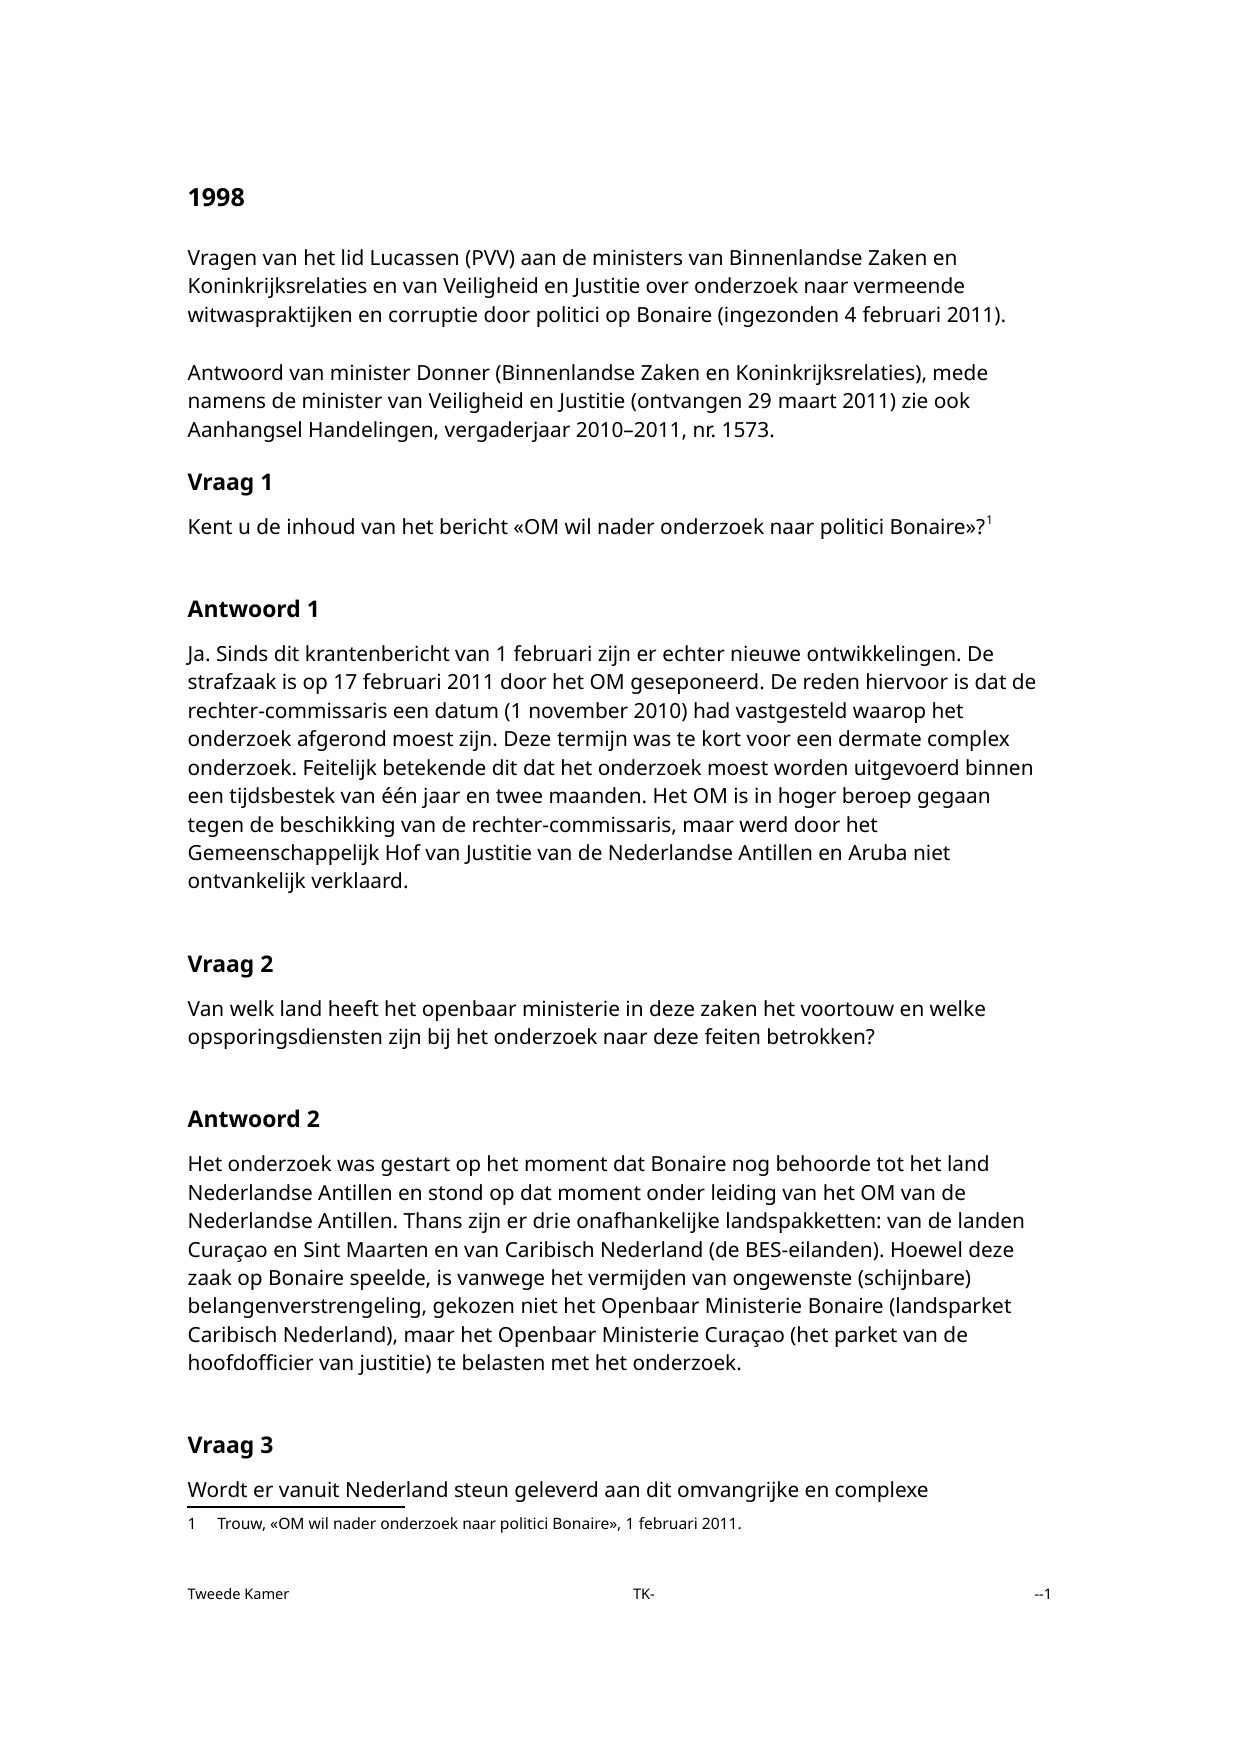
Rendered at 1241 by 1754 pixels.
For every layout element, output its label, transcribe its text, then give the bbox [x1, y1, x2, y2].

text Van welk land heeft het openbaar ministerie in deze zaken het voortouw en welke opsporingsdiensten zijn bij het onderzoek naar deze feiten betrokken? [187, 994, 1053, 1051]
text Antwoord van minister Donner (Binnenlandse Zaken en Koninkrijksrelaties), mede namens de minister van Veiligheid en Justitie (ontvangen 29 maart 2011) zie ook Aanhangsel Handelingen, vergaderjaar 2010–2011, nr. 1573. [187, 358, 1053, 443]
text Ja. Sinds dit krantenbericht van 1 februari zijn er echter nieuwe ontwikkelingen. De strafzaak is op 17 februari 2011 door het OM geseponeerd. De reden hiervoor is dat de rechter-commissaris een datum (1 november 2010) had vastgesteld waarop het onderzoek afgerond moest zijn. Deze termijn was te kort voor een dermate complex onderzoek. Feitelijk betekende dit dat het onderzoek moest worden uitgevoerd binnen een tijdsbestek van één jaar en twee maanden. Het OM is in hoger beroep gegaan tegen de beschikking van de rechter-commissaris, maar werd door het Gemeenschappelijk Hof van Justitie van de Nederlandse Antillen en Aruba niet ontvankelijk verklaard. [187, 639, 1053, 895]
text Trouw, «OM wil nader onderzoek naar politici Bonaire», 1 februari 2011. [187, 1506, 1053, 1534]
text Het onderzoek was gestart op het moment dat Bonaire nog behoorde tot het land Nederlandse Antillen en stond op dat moment onder leiding van het OM van de Nederlandse Antillen. Thans zijn er drie onafhankelijke landspakketten: van de landen Curaçao en Sint Maarten en van Caribisch Nederland (de BES-eilanden). Hoewel deze zaak op Bonaire speelde, is vanwege het vermijden van ongewenste (schijnbare) belangenverstrengeling, gekozen niet het Openbaar Ministerie Bonaire (landsparket Caribisch Nederland), maar het Openbaar Ministerie Curaçao (het parket van de hoofdofficier van justitie) te belasten met het onderzoek. [187, 1149, 1053, 1377]
text Kent u de inhoud van het bericht «OM wil nader onderzoek naar politici Bonaire»? [187, 512, 1053, 540]
text Vragen van het lid Lucassen (PVV) aan de ministers van Binnenlandse Zaken en Koninkrijksrelaties en van Veiligheid en Justitie over onderzoek naar vermeende witwaspraktijken en corruptie door politici op Bonaire (ingezonden 4 februari 2011). [187, 243, 1053, 328]
subtitle Antwoord 2 [187, 1103, 1053, 1134]
text 1998 [187, 179, 1053, 213]
subtitle Antwoord 1 [187, 593, 1053, 624]
subtitle Vraag 1 [187, 466, 1053, 497]
subtitle Vraag 2 [187, 947, 1053, 979]
